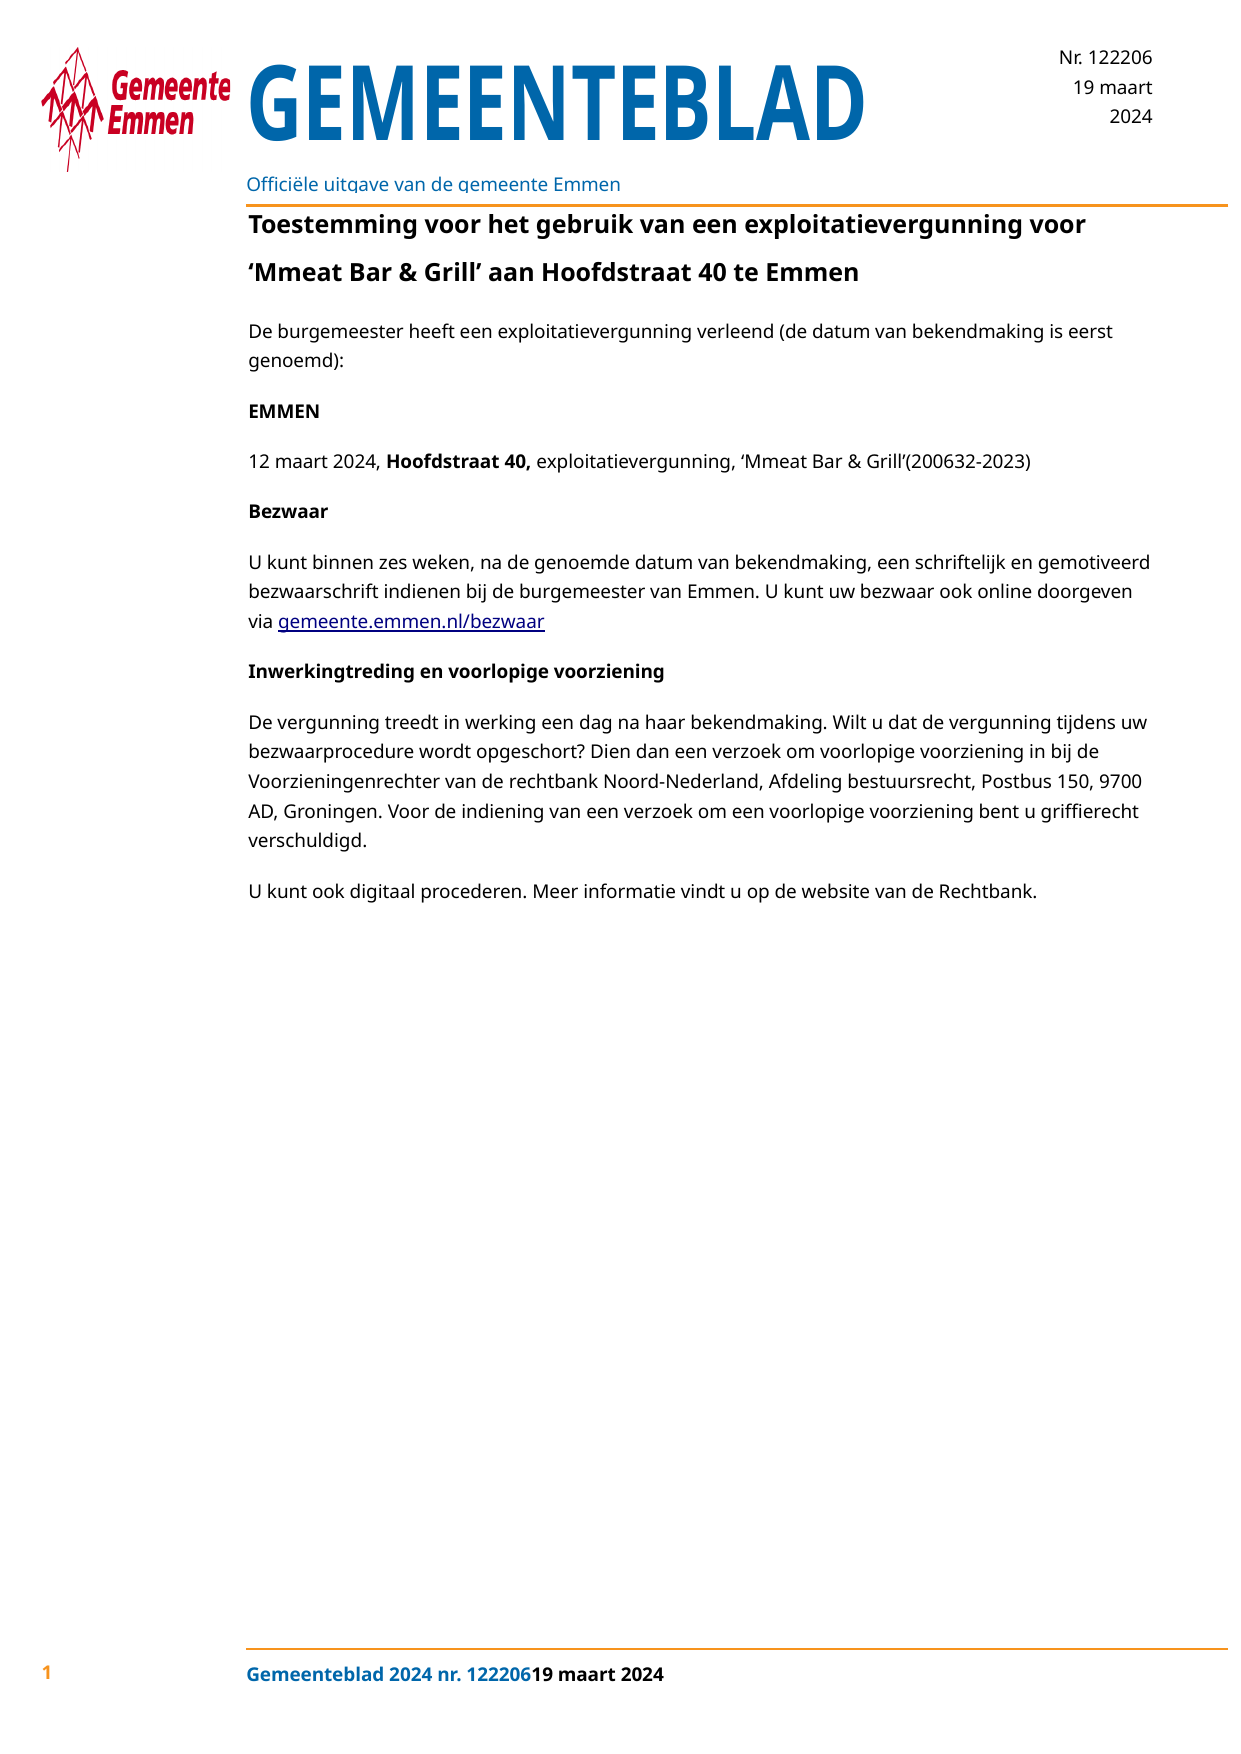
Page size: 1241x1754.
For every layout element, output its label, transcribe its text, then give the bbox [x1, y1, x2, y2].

text U kunt binnen zes weken, na de genoemde datum van bekendmaking, een schriftelijk en gemotiveerd bezwaarschrift indienen bij de burgemeester van Emmen. U kunt uw bezwaar ook online doorgeven via gemeente.emmen.nl/bezwaar [248, 549, 1152, 634]
text Inwerkingtreding en voorlopige voorziening [248, 659, 1152, 684]
text De burgemeester heeft een exploitatievergunning verleend (de datum van bekendmaking is eerst genoemd): [248, 318, 1152, 373]
text Bezwaar [248, 499, 1152, 524]
text EMMEN [248, 398, 1152, 424]
text 12 maart 2024, Hoofdstraat 40, exploitatievergunning, ‘Mmeat Bar & Grill’(200632-2023) [248, 448, 1152, 474]
picture [41, 47, 231, 172]
text U kunt ook digitaal procederen. Meer informatie vindt u op de website van de Rechtbank. [248, 878, 1152, 904]
text Toestemming voor het gebruik van een exploitatievergunning voor ‘Mmeat Bar & Grill’ aan Hoofdstraat 40 te Emmen [248, 207, 1152, 288]
text De vergunning treedt in werking een dag na haar bekendmaking. Wilt u dat de vergunning tijdens uw bezwaarprocedure wordt opgeschort? Dien dan een verzoek om voorlopige voorziening in bij de Voorzieningenrechter van de rechtbank Noord-Nederland, Afdeling bestuursrecht, Postbus 150, 9700 AD, Groningen. Voor de indiening van een verzoek om een voorlopige voorziening bent u griffierecht verschuldigd. [248, 709, 1152, 853]
